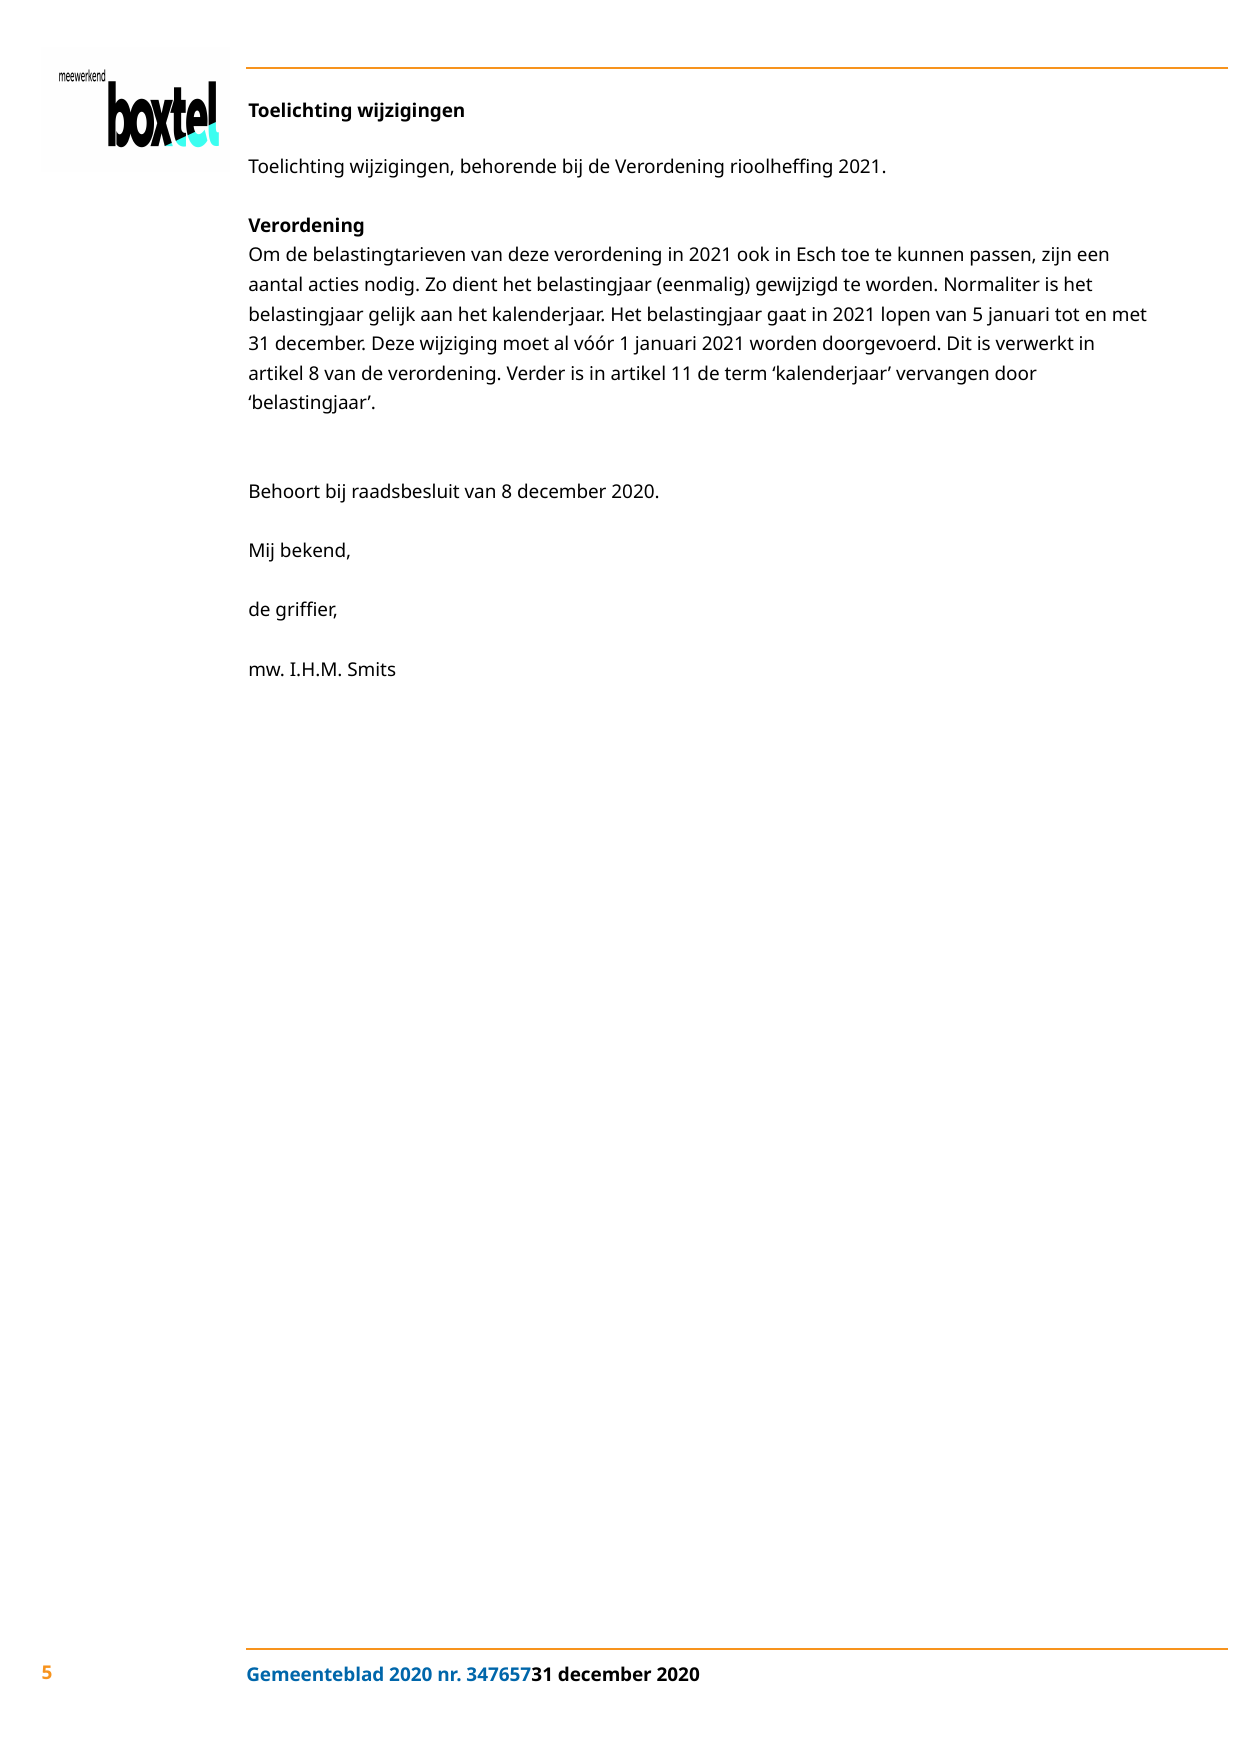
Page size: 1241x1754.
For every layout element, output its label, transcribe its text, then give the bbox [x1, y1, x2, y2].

text Om de belastingtarieven van deze verordening in 2021 ook in Esch toe te kunnen passen, zijn een aantal acties nodig. Zo dient het belastingjaar (eenmalig) gewijzigd te worden. Normaliter is het belastingjaar gelijk aan het kalenderjaar. Het belastingjaar gaat in 2021 lopen van 5 januari tot en met 31 december. Deze wijziging moet al vóór 1 januari 2021 worden doorgevoerd. Dit is verwerkt in artikel 8 van de verordening. Verder is in artikel 11 de term ‘kalenderjaar’ vervangen door ‘belastingjaar’. [248, 242, 1152, 415]
text Behoort bij raadsbesluit van 8 december 2020. [248, 478, 1152, 504]
text mw. I.H.M. Smits [248, 656, 1152, 682]
text de griffier, [248, 597, 1152, 622]
picture [41, 47, 231, 172]
text Mij bekend, [248, 537, 1152, 563]
text Toelichting wijzigingen [248, 95, 1152, 123]
text Toelichting wijzigingen, behorende bij de Verordening rioolheffing 2021. [248, 153, 1152, 179]
text Verordening [248, 212, 1152, 238]
